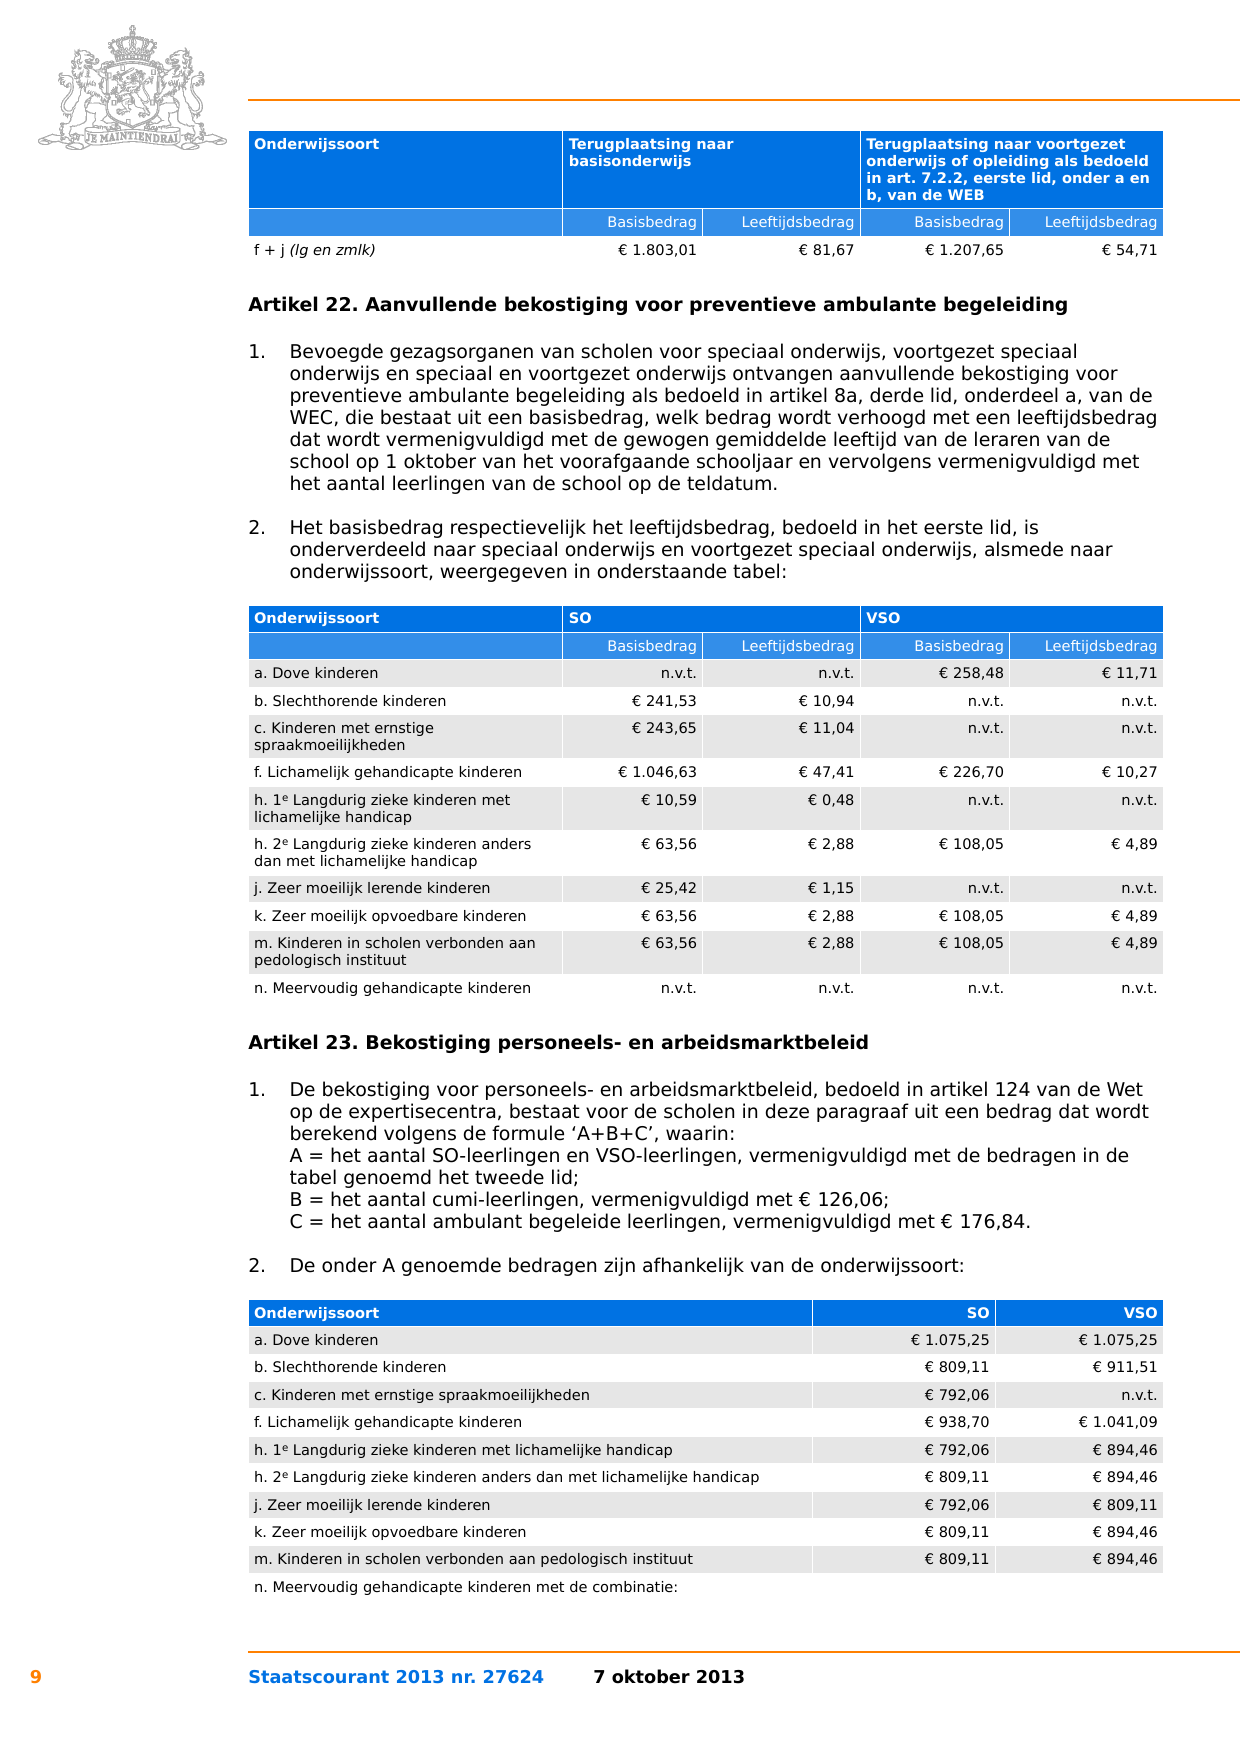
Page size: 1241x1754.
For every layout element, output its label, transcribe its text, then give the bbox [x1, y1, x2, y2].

table_cell Leeftijdsbedrag [1010, 633, 1163, 659]
table_cell € 2,88 [703, 903, 860, 929]
table_cell € 809,11 [813, 1546, 995, 1573]
table_cell Basisbedrag [563, 633, 702, 659]
picture [38, 25, 227, 150]
table_cell € 1.041,09 [996, 1410, 1163, 1436]
table_cell f + j (lg en zmlk) [249, 237, 562, 263]
table_cell € 25,42 [563, 876, 702, 902]
subtitle Artikel 22. Aanvullende bekostiging voor preventieve ambulante begeleiding [248, 294, 1163, 316]
table_cell n.v.t. [563, 975, 702, 1001]
table_cell € 108,05 [861, 903, 1009, 929]
table_cell h. 1e Langdurig zieke kinderen met lichamelijke handicap [249, 787, 562, 830]
table_cell f. Lichamelijk gehandicapte kinderen [249, 760, 562, 786]
table_header VSO [861, 606, 1163, 632]
table_cell € 792,06 [813, 1437, 995, 1463]
table_cell n.v.t. [1010, 876, 1163, 902]
table_cell f. Lichamelijk gehandicapte kinderen [249, 1410, 812, 1436]
table_cell n.v.t. [861, 688, 1009, 714]
table_cell € 1.075,25 [813, 1327, 995, 1354]
table_cell € 81,67 [703, 237, 860, 263]
table_cell € 226,70 [861, 760, 1009, 786]
table_cell n.v.t. [861, 876, 1009, 902]
table_cell € 47,41 [703, 760, 860, 786]
table_cell Basisbedrag [861, 633, 1009, 659]
table_cell € 809,11 [813, 1519, 995, 1545]
table_cell Basisbedrag [563, 209, 702, 236]
table_cell n. Meervoudig gehandicapte kinderen [249, 975, 562, 1001]
table_header SO [813, 1300, 995, 1326]
table_cell € 108,05 [861, 831, 1009, 875]
table_cell n.v.t. [861, 715, 1009, 758]
table_cell Leeftijdsbedrag [1010, 209, 1163, 236]
table_cell n.v.t. [1010, 688, 1163, 714]
table_cell h. 2e Langdurig zieke kinderen anders dan met lichamelijke handicap [249, 831, 562, 875]
text C = het aantal ambulant begeleide leerlingen, vermenigvuldigd met € 176,84. [289, 1211, 1163, 1233]
table_cell n.v.t. [563, 660, 702, 687]
table_cell € 11,71 [1010, 660, 1163, 687]
table_cell Leeftijdsbedrag [703, 209, 860, 236]
text A = het aantal SO-leerlingen en VSO-leerlingen, vermenigvuldigd met de bedragen in de tabel genoemd het tweede lid; [289, 1145, 1163, 1189]
table_cell € 809,11 [813, 1464, 995, 1491]
table_header Terugplaatsing naar voortgezet onderwijs of opleiding als bedoeld in art. 7.2.2, eerste lid, onder a en b, van de WEB [861, 131, 1163, 208]
table_cell € 4,89 [1010, 931, 1163, 974]
table_cell € 0,48 [703, 787, 860, 830]
table_cell € 63,56 [563, 931, 702, 974]
table_cell n.v.t. [703, 660, 860, 687]
table_header SO [563, 606, 860, 632]
table_cell € 1.207,65 [861, 237, 1009, 263]
table_cell € 54,71 [1010, 237, 1163, 263]
table_header Terugplaatsing naar basisonderwijs [563, 131, 860, 208]
text 1. Bevoegde gezagsorganen van scholen voor speciaal onderwijs, voortgezet speciaal onderwijs en speciaal en voortgezet onderwijs ontvangen aanvullende bekostiging voor preventieve ambulante begeleiding als bedoeld in artikel 8a, derde lid, onderdeel a, van de WEC, die bestaat uit een basisbedrag, welk bedrag wordt verhoogd met een leeftijdsbedrag dat wordt vermenigvuldigd met de gewogen gemiddelde leeftijd van de leraren van de school op 1 oktober van het voorafgaande schooljaar en vervolgens vermenigvuldigd met het aantal leerlingen van de school op de teldatum. [248, 341, 1163, 495]
table_cell € 258,48 [861, 660, 1009, 687]
table_cell n.v.t. [861, 975, 1009, 1001]
table_cell j. Zeer moeilijk lerende kinderen [249, 1492, 812, 1518]
table_cell b. Slechthorende kinderen [249, 688, 562, 714]
table_cell n.v.t. [861, 787, 1009, 830]
table_cell € 792,06 [813, 1382, 995, 1408]
table_cell € 894,46 [996, 1464, 1163, 1491]
table_cell € 792,06 [813, 1492, 995, 1518]
table_cell [249, 209, 562, 236]
table_cell € 63,56 [563, 831, 702, 875]
table_cell € 108,05 [861, 931, 1009, 974]
table_header Onderwijssoort [249, 131, 562, 208]
table_cell k. Zeer moeilijk opvoedbare kinderen [249, 903, 562, 929]
table_cell n.v.t. [1010, 787, 1163, 830]
text 1. De bekostiging voor personeels- en arbeidsmarktbeleid, bedoeld in artikel 124 van de Wet op de expertisecentra, bestaat voor de scholen in deze paragraaf uit een bedrag dat wordt berekend volgens de formule ‘A+B+C’, waarin: [248, 1079, 1163, 1145]
table_cell € 809,11 [996, 1492, 1163, 1518]
table_cell € 10,59 [563, 787, 702, 830]
table_cell € 1.075,25 [996, 1327, 1163, 1354]
table_cell h. 2e Langdurig zieke kinderen anders dan met lichamelijke handicap [249, 1464, 812, 1491]
table_header Onderwijssoort [249, 1300, 812, 1326]
table_cell n.v.t. [1010, 975, 1163, 1001]
table_cell m. Kinderen in scholen verbonden aan pedologisch instituut [249, 931, 562, 974]
subtitle Artikel 23. Bekostiging personeels- en arbeidsmarktbeleid [248, 1032, 1163, 1054]
table_cell € 938,70 [813, 1410, 995, 1436]
table_cell c. Kinderen met ernstige spraakmoeilijkheden [249, 1382, 812, 1408]
table_cell € 4,89 [1010, 831, 1163, 875]
table_cell Leeftijdsbedrag [703, 633, 860, 659]
table_cell m. Kinderen in scholen verbonden aan pedologisch instituut [249, 1546, 812, 1573]
table_cell € 10,94 [703, 688, 860, 714]
table_cell € 2,88 [703, 831, 860, 875]
table_cell € 894,46 [996, 1546, 1163, 1573]
table_cell n.v.t. [1010, 715, 1163, 758]
table_cell € 1,15 [703, 876, 860, 902]
table_cell € 911,51 [996, 1355, 1163, 1381]
table_cell c. Kinderen met ernstige spraakmoeilijkheden [249, 715, 562, 758]
table_cell n.v.t. [703, 975, 860, 1001]
table_cell € 2,88 [703, 931, 860, 974]
table_cell € 809,11 [813, 1355, 995, 1381]
table_cell € 10,27 [1010, 760, 1163, 786]
table_cell € 1.803,01 [563, 237, 702, 263]
table_cell € 243,65 [563, 715, 702, 758]
table_cell Basisbedrag [861, 209, 1009, 236]
text 2. De onder A genoemde bedragen zijn afhankelijk van de onderwijssoort: [248, 1255, 1163, 1277]
table_cell h. 1e Langdurig zieke kinderen met lichamelijke handicap [249, 1437, 812, 1463]
table_cell € 241,53 [563, 688, 702, 714]
text B = het aantal cumi-leerlingen, vermenigvuldigd met € 126,06; [289, 1189, 1163, 1211]
table_cell n. Meervoudig gehandicapte kinderen met de combinatie: [249, 1574, 1163, 1600]
table_cell € 894,46 [996, 1437, 1163, 1463]
table_cell € 4,89 [1010, 903, 1163, 929]
table_cell k. Zeer moeilijk opvoedbare kinderen [249, 1519, 812, 1545]
table_cell b. Slechthorende kinderen [249, 1355, 812, 1381]
table_cell € 1.046,63 [563, 760, 702, 786]
table_cell [249, 633, 562, 659]
table_cell j. Zeer moeilijk lerende kinderen [249, 876, 562, 902]
table_cell a. Dove kinderen [249, 660, 562, 687]
table_cell € 63,56 [563, 903, 702, 929]
table_cell a. Dove kinderen [249, 1327, 812, 1354]
table_header VSO [996, 1300, 1163, 1326]
table_cell € 894,46 [996, 1519, 1163, 1545]
table_cell n.v.t. [996, 1382, 1163, 1408]
table_header Onderwijssoort [249, 606, 562, 632]
text 2. Het basisbedrag respectievelijk het leeftijdsbedrag, bedoeld in het eerste lid, is onderverdeeld naar speciaal onderwijs en voortgezet speciaal onderwijs, alsmede naar onderwijssoort, weergegeven in onderstaande tabel: [248, 517, 1163, 583]
table_cell € 11,04 [703, 715, 860, 758]
